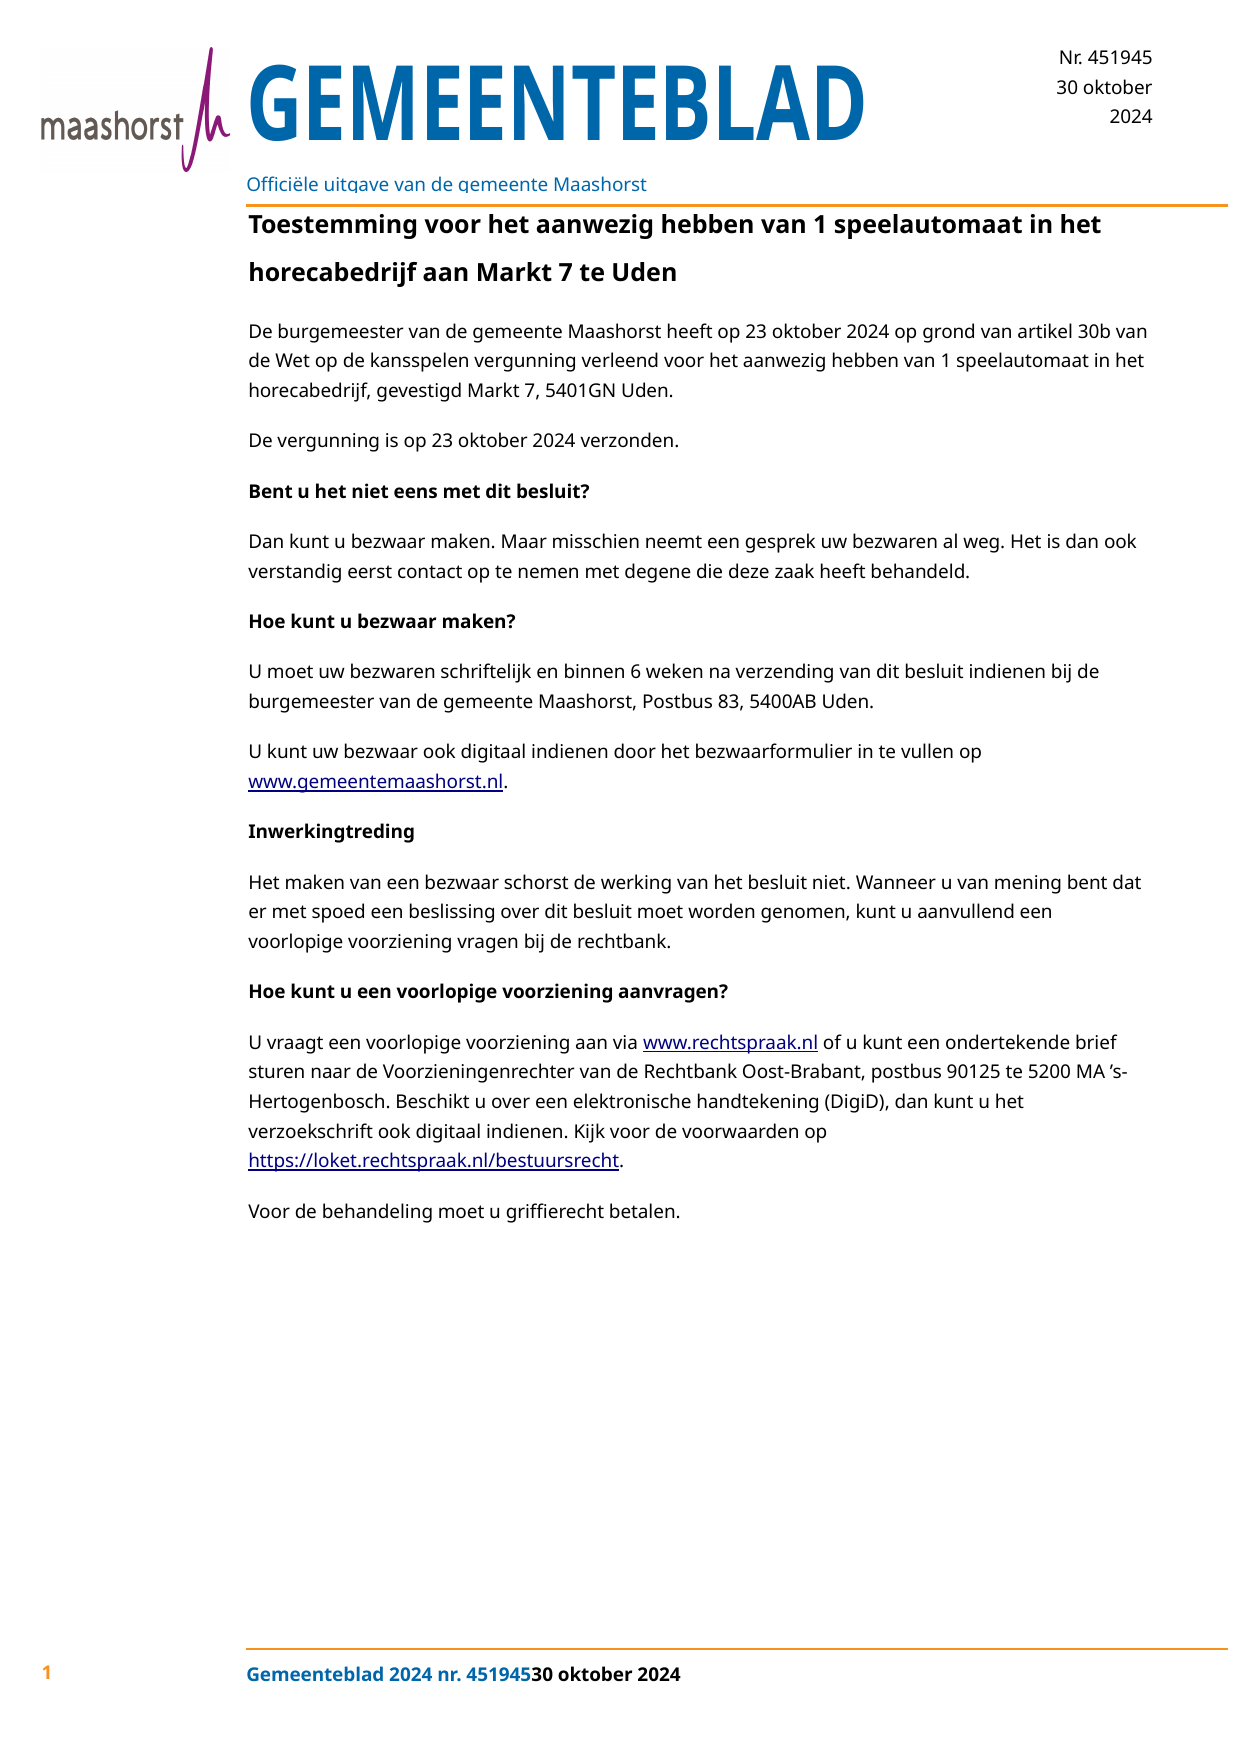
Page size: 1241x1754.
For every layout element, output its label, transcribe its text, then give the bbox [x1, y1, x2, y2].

text Hoe kunt u bezwaar maken? [248, 608, 1152, 634]
text U kunt uw bezwaar ook digitaal indienen door het bezwaarformulier in te vullen op www.gemeentemaashorst.nl. [248, 739, 1152, 794]
text Bent u het niet eens met dit besluit? [248, 478, 1152, 504]
text Hoe kunt u een voorlopige voorziening aanvragen? [248, 979, 1152, 1004]
picture [41, 47, 231, 172]
text Voor de behandeling moet u griffierecht betalen. [248, 1198, 1152, 1224]
text De vergunning is op 23 oktober 2024 verzonden. [248, 427, 1152, 453]
text U moet uw bezwaren schriftelijk en binnen 6 weken na verzending van dit besluit indienen bij de burgemeester van de gemeente Maashorst, Postbus 83, 5400AB Uden. [248, 659, 1152, 714]
text Dan kunt u bezwaar maken. Maar misschien neemt een gesprek uw bezwaren al weg. Het is dan ook verstandig eerst contact op te nemen met degene die deze zaak heeft behandeld. [248, 528, 1152, 584]
text Het maken van een bezwaar schorst de werking van het besluit niet. Wanneer u van mening bent dat er met spoed een beslissing over dit besluit moet worden genomen, kunt u aanvullend een voorlopige voorziening vragen bij de rechtbank. [248, 869, 1152, 954]
text Toestemming voor het aanwezig hebben van 1 speelautomaat in het horecabedrijf aan Markt 7 te Uden [248, 207, 1152, 288]
text De burgemeester van de gemeente Maashorst heeft op 23 oktober 2024 op grond van artikel 30b van de Wet op de kansspelen vergunning verleend voor het aanwezig hebben van 1 speelautomaat in het horecabedrijf, gevestigd Markt 7, 5401GN Uden. [248, 318, 1152, 403]
text U vraagt een voorlopige voorziening aan via www.rechtspraak.nl of u kunt een ondertekende brief sturen naar de Voorzieningenrechter van de Rechtbank Oost-Brabant, postbus 90125 te 5200 MA ’s-Hertogenbosch. Beschikt u over een elektronische handtekening (DigiD), dan kunt u het verzoekschrift ook digitaal indienen. Kijk voor de voorwaarden op https://loket.rechtspraak.nl/bestuursrecht. [248, 1029, 1152, 1173]
text Inwerkingtreding [248, 819, 1152, 844]
